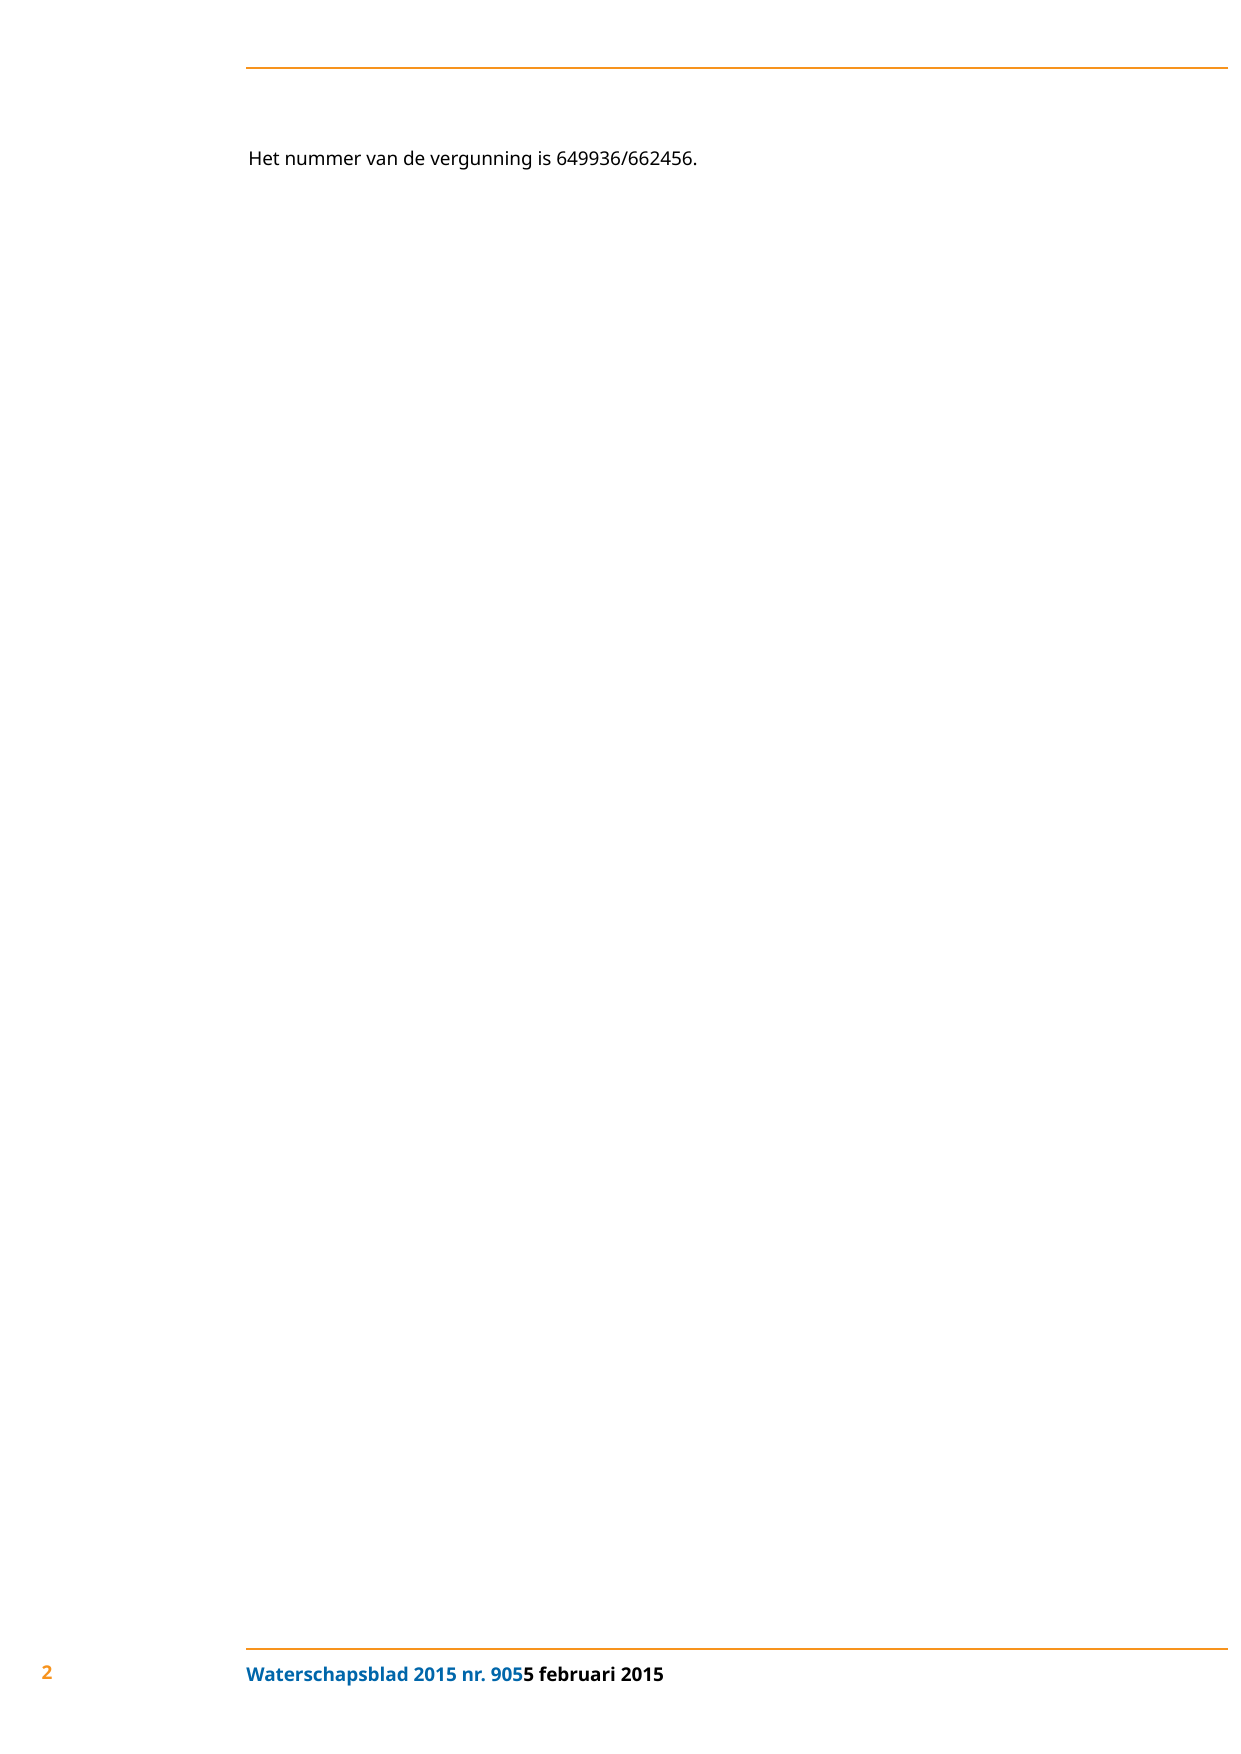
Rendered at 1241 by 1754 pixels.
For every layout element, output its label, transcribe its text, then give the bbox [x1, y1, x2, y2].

text Het nummer van de vergunning is 649936/662456. [248, 145, 1152, 171]
picture [41, 47, 231, 172]
